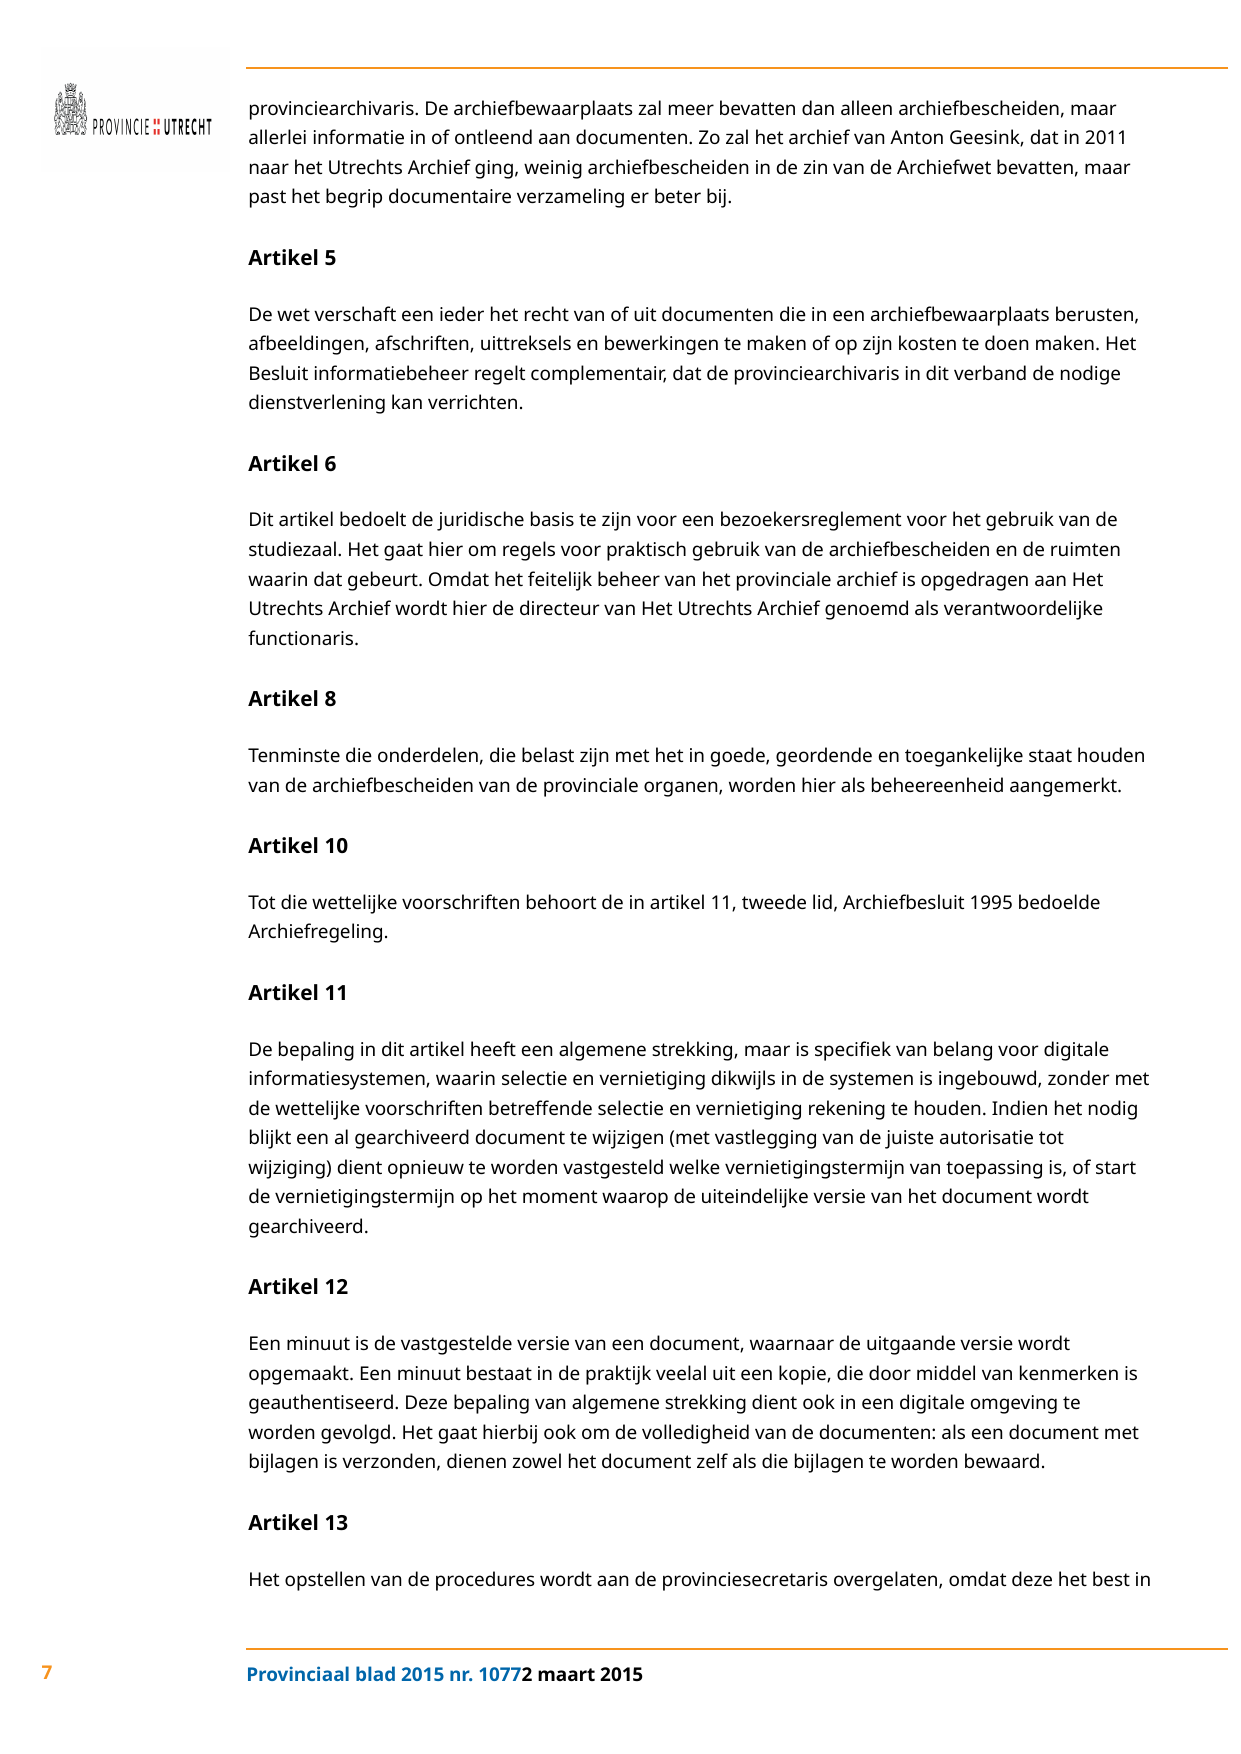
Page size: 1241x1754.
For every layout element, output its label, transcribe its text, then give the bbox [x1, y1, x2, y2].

picture [41, 47, 231, 172]
text Artikel 12 [248, 1272, 1152, 1301]
text Artikel 8 [248, 684, 1152, 713]
text De bepaling in dit artikel heeft een algemene strekking, maar is specifiek van belang voor digitale informatiesystemen, waarin selectie en vernietiging dikwijls in de systemen is ingebouwd, zonder met de wettelijke voorschriften betreffende selectie en vernietiging rekening te houden. Indien het nodig blijkt een al gearchiveerd document te wijzigen (met vastlegging van de juiste autorisatie tot wijziging) dient opnieuw te worden vastgesteld welke vernietigingstermijn van toepassing is, of start de vernietigingstermijn op het moment waarop de uiteindelijke versie van het document wordt gearchiveerd. [248, 1036, 1152, 1239]
text Een minuut is de vastgestelde versie van een document, waarnaar de uitgaande versie wordt opgemaakt. Een minuut bestaat in de praktijk veelal uit een kopie, die door middel van kenmerken is geauthentiseerd. Deze bepaling van algemene strekking dient ook in een digitale omgeving te worden gevolgd. Het gaat hierbij ook om de volledigheid van de documenten: als een document met bijlagen is verzonden, dienen zowel het document zelf als die bijlagen te worden bewaard. [248, 1330, 1152, 1474]
text Artikel 11 [248, 978, 1152, 1006]
text Artikel 5 [248, 243, 1152, 271]
text Tot die wettelijke voorschriften behoort de in artikel 11, tweede lid, Archiefbesluit 1995 bedoelde Archiefregeling. [248, 889, 1152, 944]
text Artikel 13 [248, 1508, 1152, 1536]
text Tenminste die onderdelen, die belast zijn met het in goede, geordende en toegankelijke staat houden van de archiefbescheiden van de provinciale organen, worden hier als beheereenheid aangemerkt. [248, 742, 1152, 797]
text provinciearchivaris. De archiefbewaarplaats zal meer bevatten dan alleen archiefbescheiden, maar allerlei informatie in of ontleend aan documenten. Zo zal het archief van Anton Geesink, dat in 2011 naar het Utrechts Archief ging, weinig archiefbescheiden in de zin van de Archiefwet bevatten, maar past het begrip documentaire verzameling er beter bij. [248, 95, 1152, 209]
text Artikel 10 [248, 831, 1152, 859]
text Dit artikel bedoelt de juridische basis te zijn voor een bezoekersreglement voor het gebruik van de studiezaal. Het gaat hier om regels voor praktisch gebruik van de archiefbescheiden en de ruimten waarin dat gebeurt. Omdat het feitelijk beheer van het provinciale archief is opgedragen aan Het Utrechts Archief wordt hier de directeur van Het Utrechts Archief genoemd als verantwoordelijke functionaris. [248, 507, 1152, 651]
text De wet verschaft een ieder het recht van of uit documenten die in een archiefbewaarplaats berusten, afbeeldingen, afschriften, uittreksels en bewerkingen te maken of op zijn kosten te doen maken. Het Besluit informatiebeheer regelt complementair, dat de provinciearchivaris in dit verband de nodige dienstverlening kan verrichten. [248, 301, 1152, 415]
text Het opstellen van de procedures wordt aan de provinciesecretaris overgelaten, omdat deze het best in [248, 1566, 1152, 1592]
text Artikel 6 [248, 449, 1152, 477]
